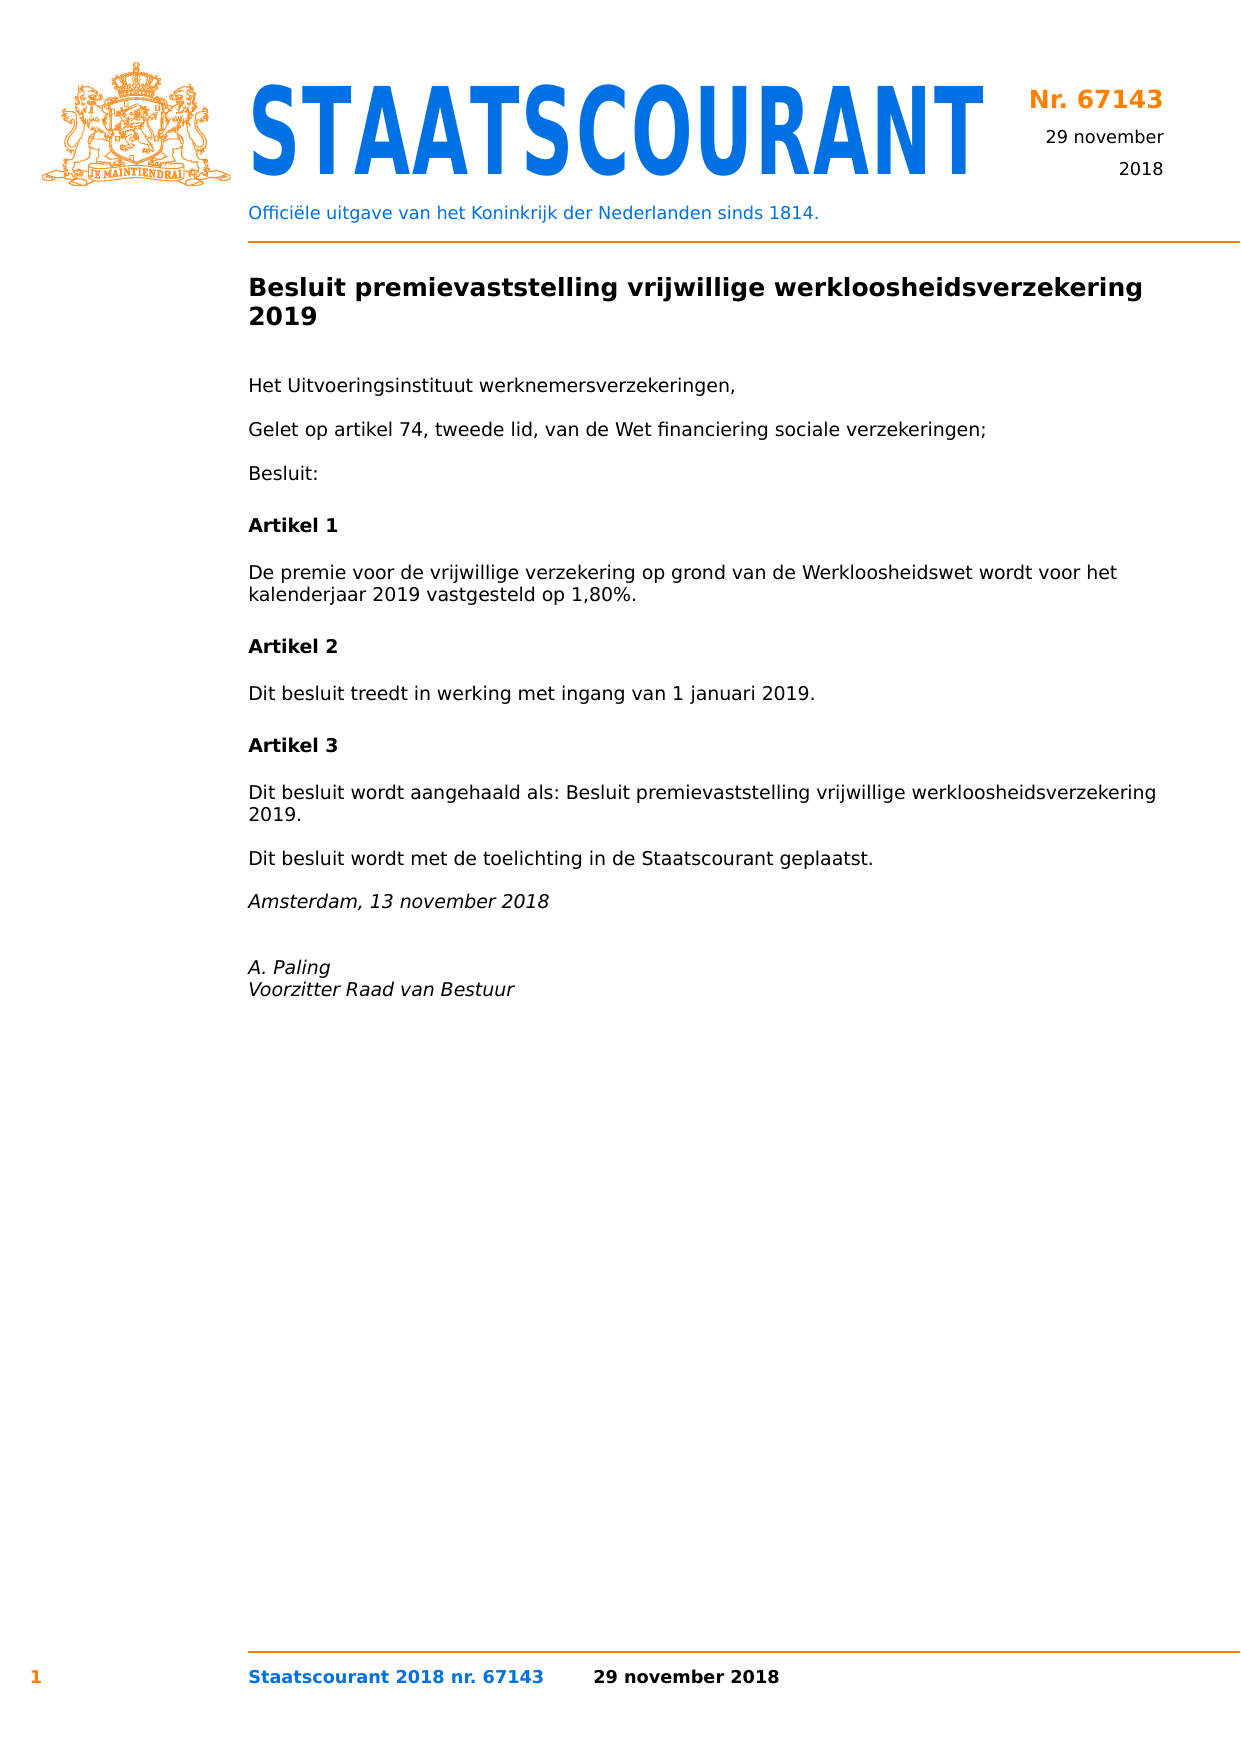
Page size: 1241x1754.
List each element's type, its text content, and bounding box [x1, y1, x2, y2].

subtitle Artikel 3 [248, 735, 1163, 757]
text Gelet op artikel 74, tweede lid, van de Wet financiering sociale verzekeringen; [248, 419, 1163, 441]
table_header Nr. 67143 [998, 62, 1240, 121]
text Besluit: [248, 463, 1163, 485]
table_cell 29 november [998, 121, 1240, 153]
table_header [25, 62, 248, 241]
text A. Paling Voorzitter Raad van Bestuur [248, 935, 1163, 1001]
text Dit besluit treedt in werking met ingang van 1 januari 2019. [248, 683, 1163, 705]
table_header STAATSCOURANT [248, 62, 998, 203]
text Het Uitvoeringsinstituut werknemersverzekeringen, [248, 375, 1163, 397]
table_cell 2018 [998, 153, 1240, 203]
text Dit besluit wordt met de toelichting in de Staatscourant geplaatst. [248, 847, 1163, 869]
subtitle Besluit premievaststelling vrijwillige werkloosheidsverzekering 2019 [248, 273, 1163, 331]
text Dit besluit wordt aangehaald als: Besluit premievaststelling vrijwillige werkloosheidsverzekering 2019. [248, 782, 1163, 826]
text De premie voor de vrijwillige verzekering op grond van de Werkloosheidswet wordt voor het kalenderjaar 2019 vastgesteld op 1,80%. [248, 562, 1163, 606]
text Amsterdam, 13 november 2018 [248, 891, 1163, 913]
subtitle Artikel 1 [248, 515, 1163, 537]
subtitle Artikel 2 [248, 636, 1163, 658]
picture [41, 62, 231, 186]
table_cell Officiële uitgave van het Koninkrijk der Nederlanden sinds 1814. [248, 203, 1240, 241]
